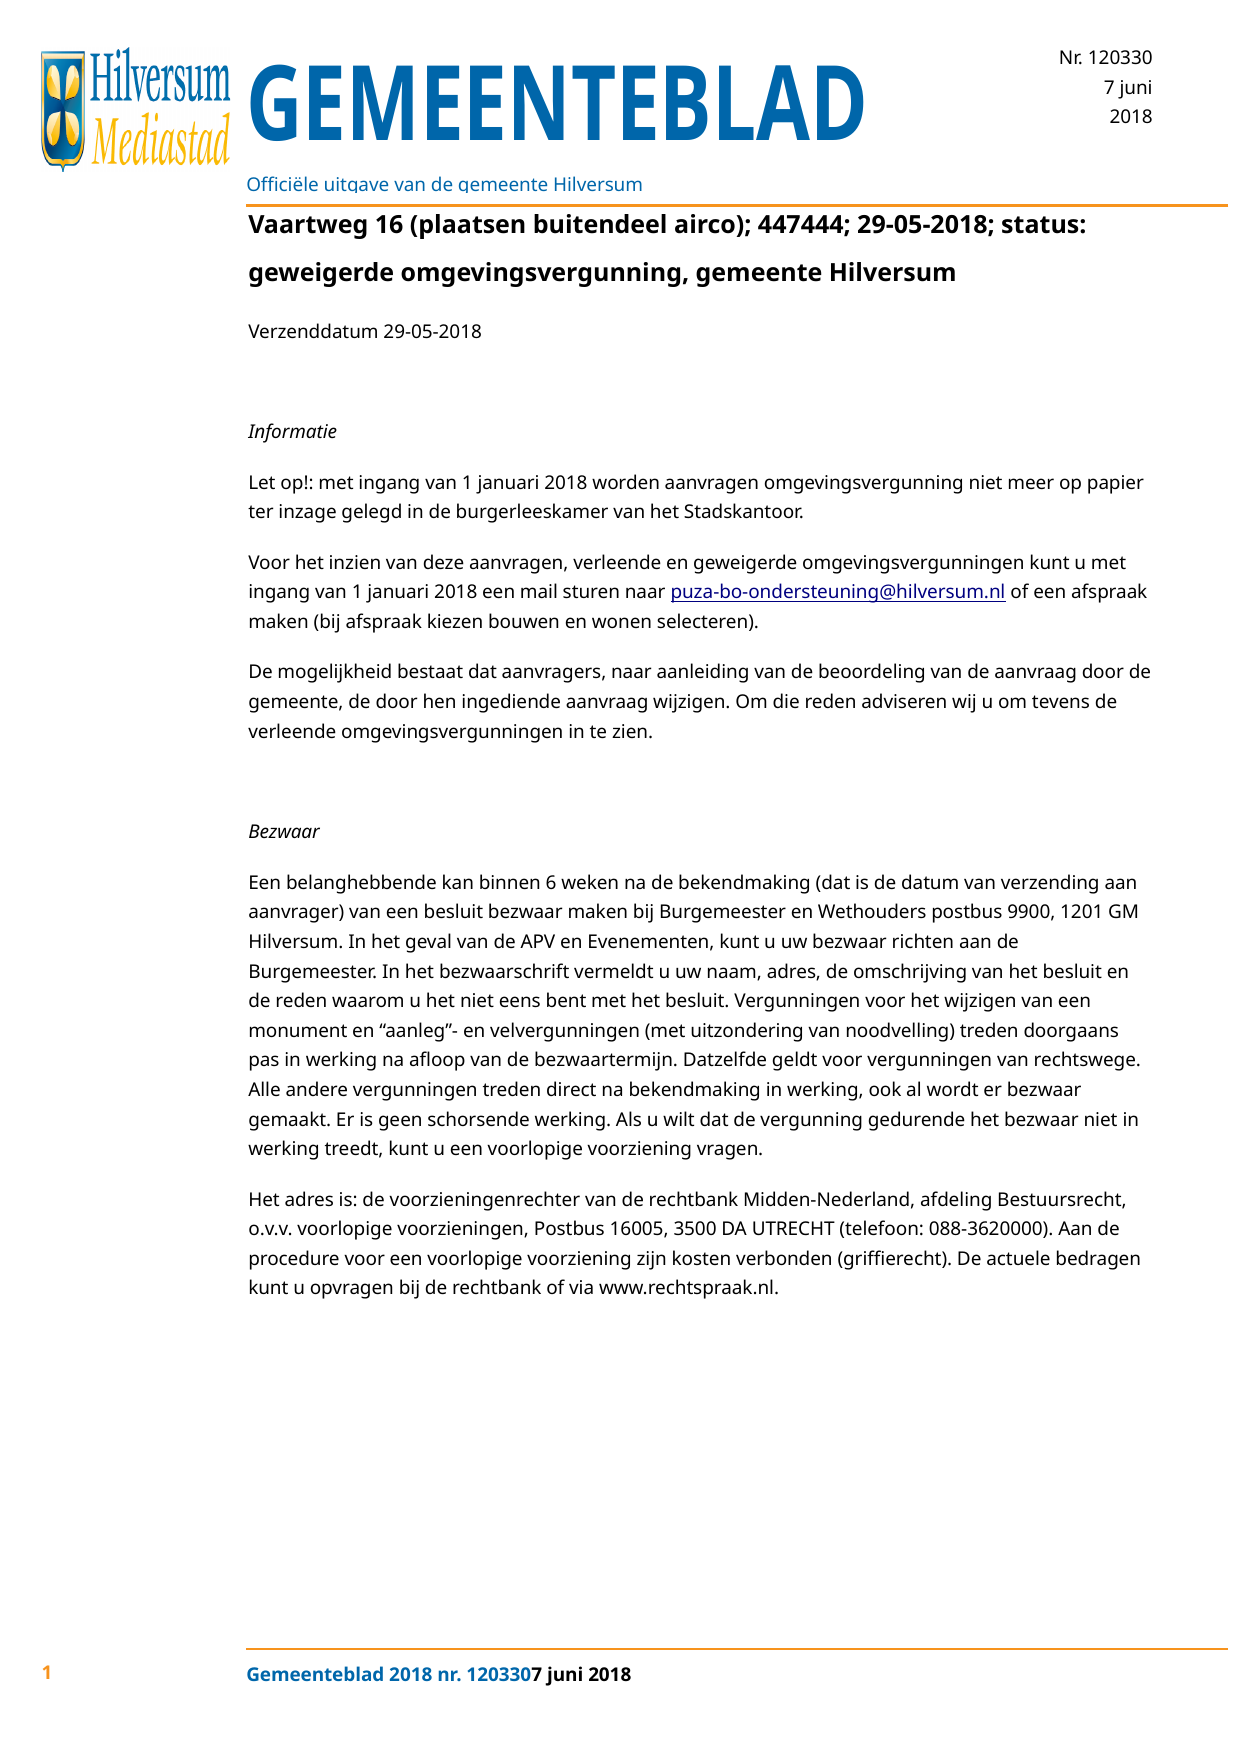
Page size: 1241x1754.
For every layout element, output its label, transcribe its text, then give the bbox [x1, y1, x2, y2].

picture [41, 47, 231, 172]
text Informatie [248, 419, 1152, 444]
text Bezwaar [248, 819, 1152, 844]
text Een belanghebbende kan binnen 6 weken na de bekendmaking (dat is de datum van verzending aan aanvrager) van een besluit bezwaar maken bij Burgemeester en Wethouders postbus 9900, 1201 GM Hilversum. In het geval van de APV en Evenementen, kunt u uw bezwaar richten aan de Burgemeester. In het bezwaarschrift vermeldt u uw naam, adres, de omschrijving van het besluit en de reden waarom u het niet eens bent met het besluit. Vergunningen voor het wijzigen van een monument en “aanleg”- en velvergunningen (met uitzondering van noodvelling) treden doorgaans pas in werking na afloop van de bezwaartermijn. Datzelfde geldt voor vergunningen van rechtswege. Alle andere vergunningen treden direct na bekendmaking in werking, ook al wordt er bezwaar gemaakt. Er is geen schorsende werking. Als u wilt dat de vergunning gedurende het bezwaar niet in werking treedt, kunt u een voorlopige voorziening vragen. [248, 869, 1152, 1161]
text Vaartweg 16 (plaatsen buitendeel airco); 447444; 29-05-2018; status: geweigerde omgevingsvergunning, gemeente Hilversum [248, 207, 1152, 288]
text Verzenddatum 29-05-2018 [248, 318, 1152, 344]
text Let op!: met ingang van 1 januari 2018 worden aanvragen omgevingsvergunning niet meer op papier ter inzage gelegd in de burgerleeskamer van het Stadskantoor. [248, 469, 1152, 524]
text Het adres is: de voorzieningenrechter van de rechtbank Midden-Nederland, afdeling Bestuursrecht, o.v.v. voorlopige voorzieningen, Postbus 16005, 3500 DA UTRECHT (telefoon: 088-3620000). Aan de procedure voor een voorlopige voorziening zijn kosten verbonden (griffierecht). De actuele bedragen kunt u opvragen bij de rechtbank of via www.rechtspraak.nl. [248, 1186, 1152, 1300]
text De mogelijkheid bestaat dat aanvragers, naar aanleiding van de beoordeling van de aanvraag door de gemeente, de door hen ingediende aanvraag wijzigen. Om die reden adviseren wij u om tevens de verleende omgevingsvergunningen in te zien. [248, 659, 1152, 744]
text Voor het inzien van deze aanvragen, verleende en geweigerde omgevingsvergunningen kunt u met ingang van 1 januari 2018 een mail sturen naar puza-bo-ondersteuning@hilversum.nl of een afspraak maken (bij afspraak kiezen bouwen en wonen selecteren). [248, 549, 1152, 634]
